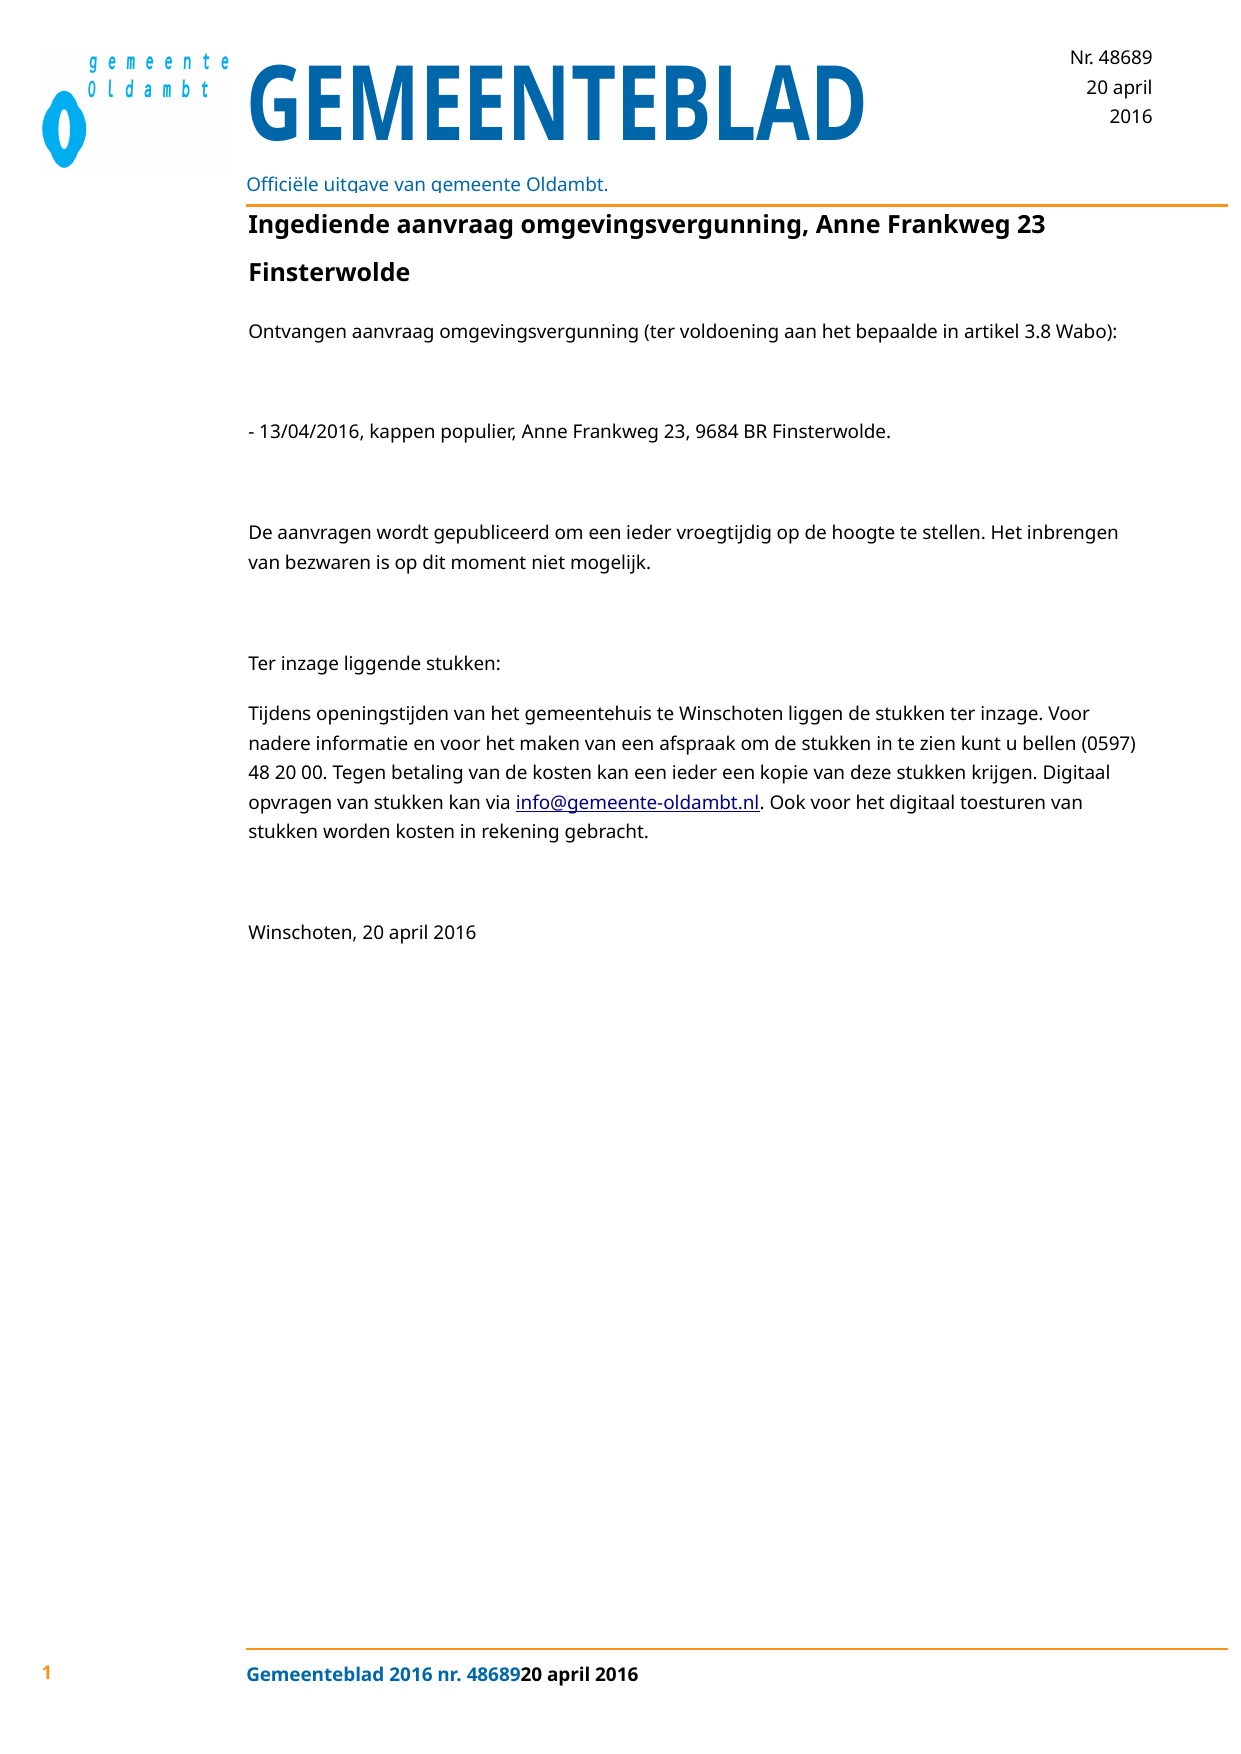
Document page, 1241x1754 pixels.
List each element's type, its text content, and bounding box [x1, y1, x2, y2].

text Tijdens openingstijden van het gemeentehuis te Winschoten liggen de stukken ter inzage. Voor nadere informatie en voor het maken van een afspraak om de stukken in te zien kunt u bellen (0597) 48 20 00. Tegen betaling van de kosten kan een ieder een kopie van deze stukken krijgen. Digitaal opvragen van stukken kan via info@gemeente-oldambt.nl. Ook voor het digitaal toesturen van stukken worden kosten in rekening gebracht. [248, 700, 1152, 844]
text - 13/04/2016, kappen populier, Anne Frankweg 23, 9684 BR Finsterwolde. [248, 419, 1152, 444]
text Winschoten, 20 april 2016 [248, 919, 1152, 945]
text De aanvragen wordt gepubliceerd om een ieder vroegtijdig op de hoogte te stellen. Het inbrengen van bezwaren is op dit moment niet mogelijk. [248, 519, 1152, 575]
picture [41, 47, 231, 172]
text Ontvangen aanvraag omgevingsvergunning (ter voldoening aan het bepaalde in artikel 3.8 Wabo): [248, 318, 1152, 344]
text Ingediende aanvraag omgevingsvergunning, Anne Frankweg 23 Finsterwolde [248, 207, 1152, 288]
text Ter inzage liggende stukken: [248, 650, 1152, 676]
